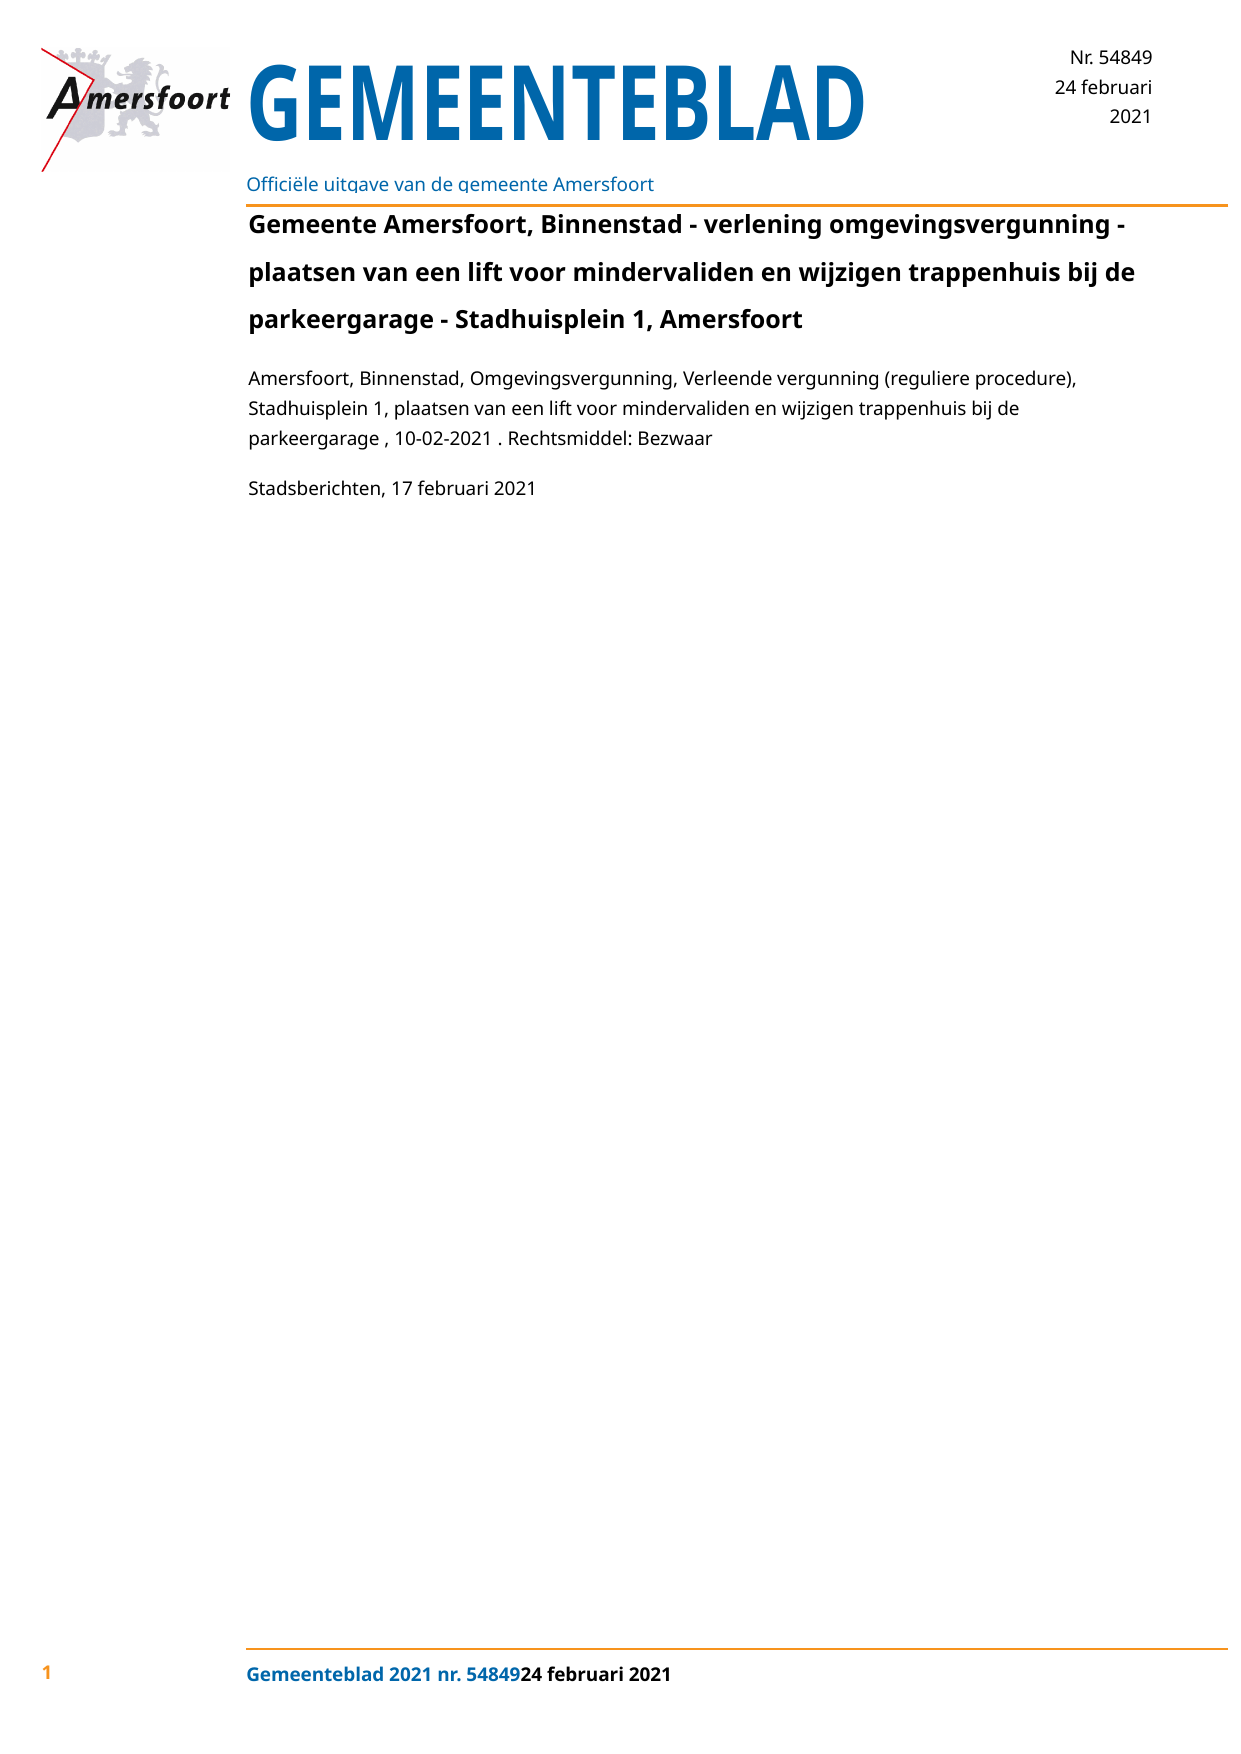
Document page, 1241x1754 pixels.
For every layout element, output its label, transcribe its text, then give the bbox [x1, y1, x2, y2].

text Amersfoort, Binnenstad, Omgevingsvergunning, Verleende vergunning (reguliere procedure), Stadhuisplein 1, plaatsen van een lift voor mindervaliden en wijzigen trappenhuis bij de parkeergarage , 10-02-2021 . Rechtsmiddel: Bezwaar [248, 366, 1152, 450]
picture [41, 47, 231, 172]
text Gemeente Amersfoort, Binnenstad - verlening omgevingsvergunning - plaatsen van een lift voor mindervaliden en wijzigen trappenhuis bij de parkeergarage - Stadhuisplein 1, Amersfoort [248, 207, 1152, 336]
text Stadsberichten, 17 februari 2021 [248, 475, 1152, 501]
